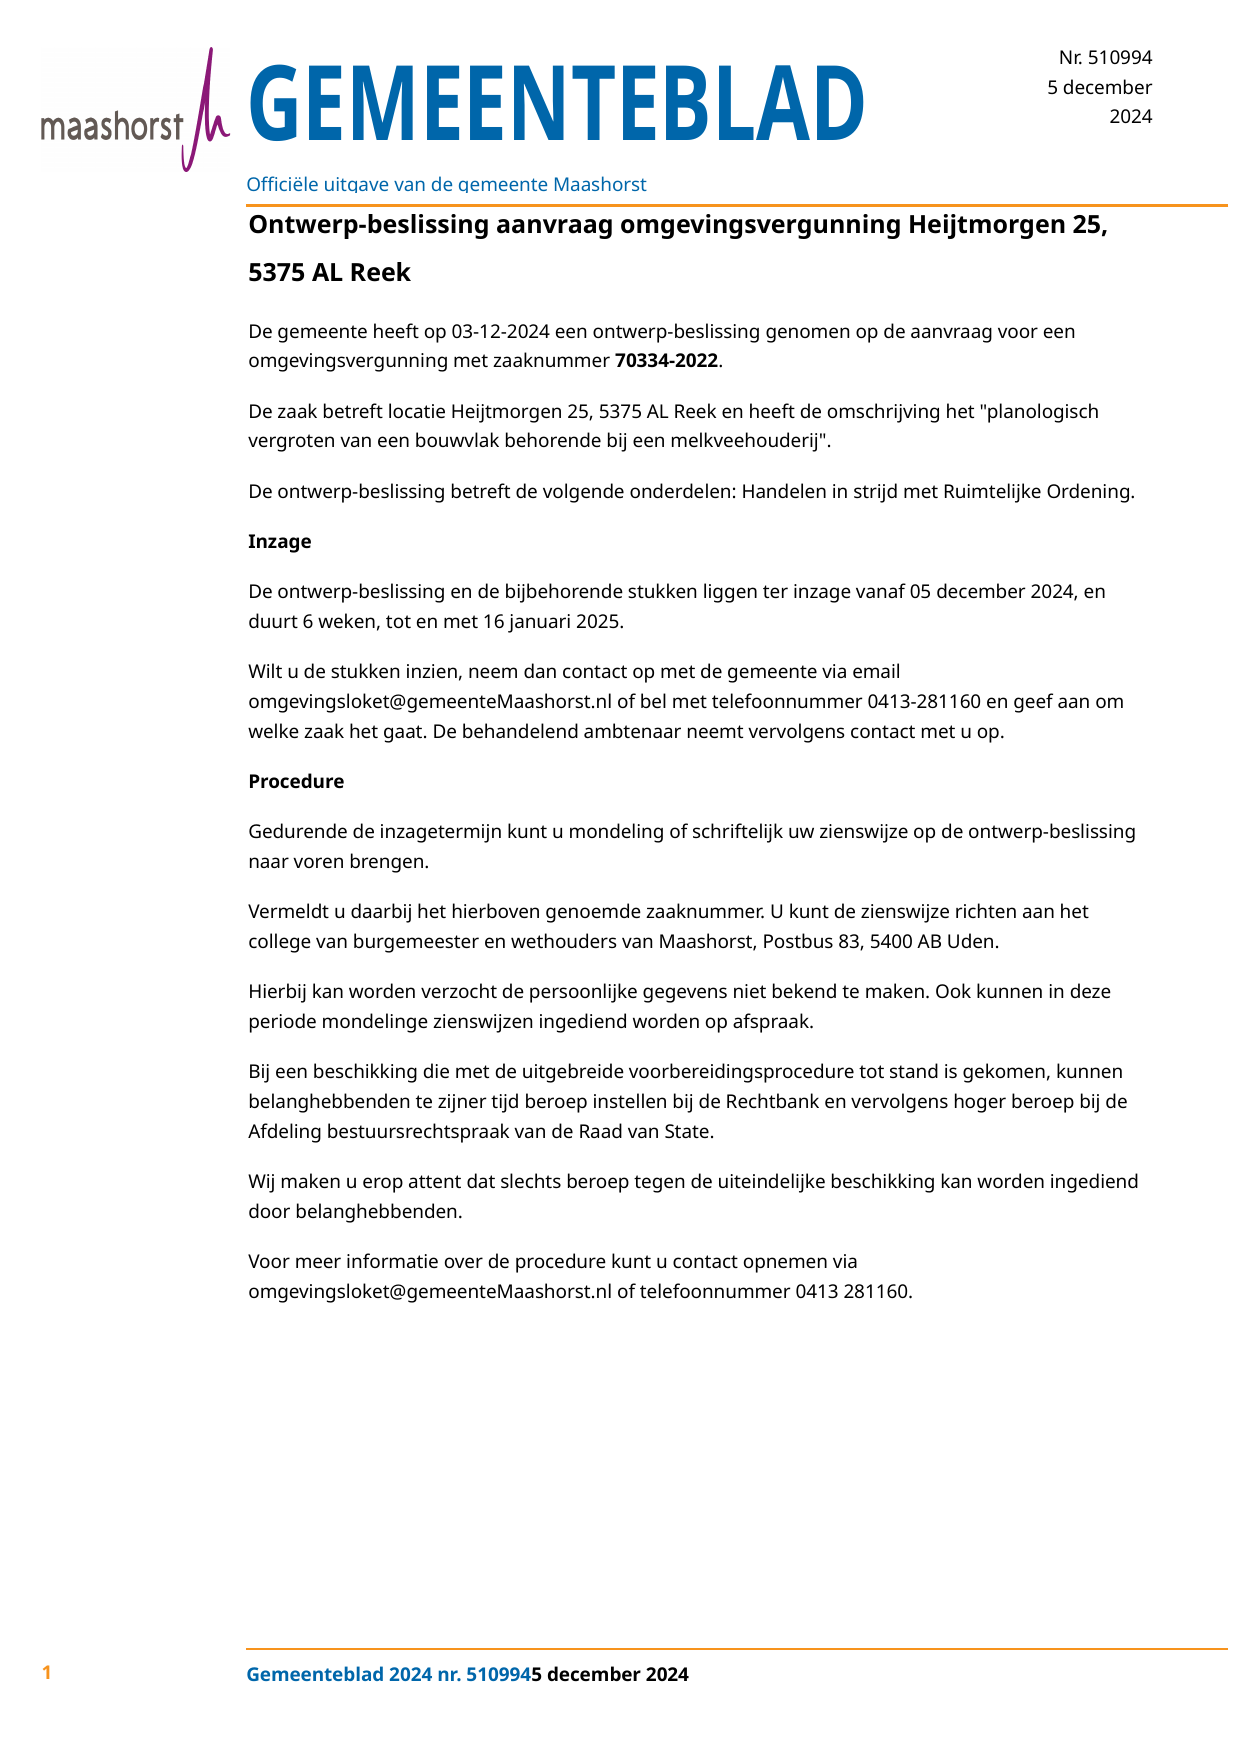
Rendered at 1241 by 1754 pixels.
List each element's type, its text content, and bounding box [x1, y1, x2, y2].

picture [41, 47, 231, 172]
text Vermeldt u daarbij het hierboven genoemde zaaknummer. U kunt de zienswijze richten aan het college van burgemeester en wethouders van Maashorst, Postbus 83, 5400 AB Uden. [248, 899, 1152, 954]
text De ontwerp-beslissing betreft de volgende onderdelen: Handelen in strijd met Ruimtelijke Ordening. [248, 478, 1152, 504]
text Wilt u de stukken inzien, neem dan contact op met de gemeente via email omgevingsloket@gemeenteMaashorst.nl of bel met telefoonnummer 0413-281160 en geef aan om welke zaak het gaat. De behandelend ambtenaar neemt vervolgens contact met u op. [248, 659, 1152, 744]
text Bij een beschikking die met de uitgebreide voorbereidingsprocedure tot stand is gekomen, kunnen belanghebbenden te zijner tijd beroep instellen bij de Rechtbank en vervolgens hoger beroep bij de Afdeling bestuursrechtspraak van de Raad van State. [248, 1059, 1152, 1144]
text De gemeente heeft op 03-12-2024 een ontwerp-beslissing genomen op de aanvraag voor een omgevingsvergunning met zaaknummer 70334-2022. [248, 318, 1152, 373]
text Ontwerp-beslissing aanvraag omgevingsvergunning Heijtmorgen 25, 5375 AL Reek [248, 207, 1152, 288]
text Voor meer informatie over de procedure kunt u contact opnemen via omgevingsloket@gemeenteMaashorst.nl of telefoonnummer 0413 281160. [248, 1248, 1152, 1304]
text Procedure [248, 768, 1152, 794]
text De ontwerp-beslissing en de bijbehorende stukken liggen ter inzage vanaf 05 december 2024, en duurt 6 weken, tot en met 16 januari 2025. [248, 579, 1152, 634]
text Inzage [248, 528, 1152, 554]
text Hierbij kan worden verzocht de persoonlijke gegevens niet bekend te maken. Ook kunnen in deze periode mondelinge zienswijzen ingediend worden op afspraak. [248, 979, 1152, 1034]
text Gedurende de inzagetermijn kunt u mondeling of schriftelijk uw zienswijze op de ontwerp-beslissing naar voren brengen. [248, 819, 1152, 874]
text De zaak betreft locatie Heijtmorgen 25, 5375 AL Reek en heeft de omschrijving het "planologisch vergroten van een bouwvlak behorende bij een melkveehouderij". [248, 398, 1152, 453]
text Wij maken u erop attent dat slechts beroep tegen de uiteindelijke beschikking kan worden ingediend door belanghebbenden. [248, 1168, 1152, 1224]
